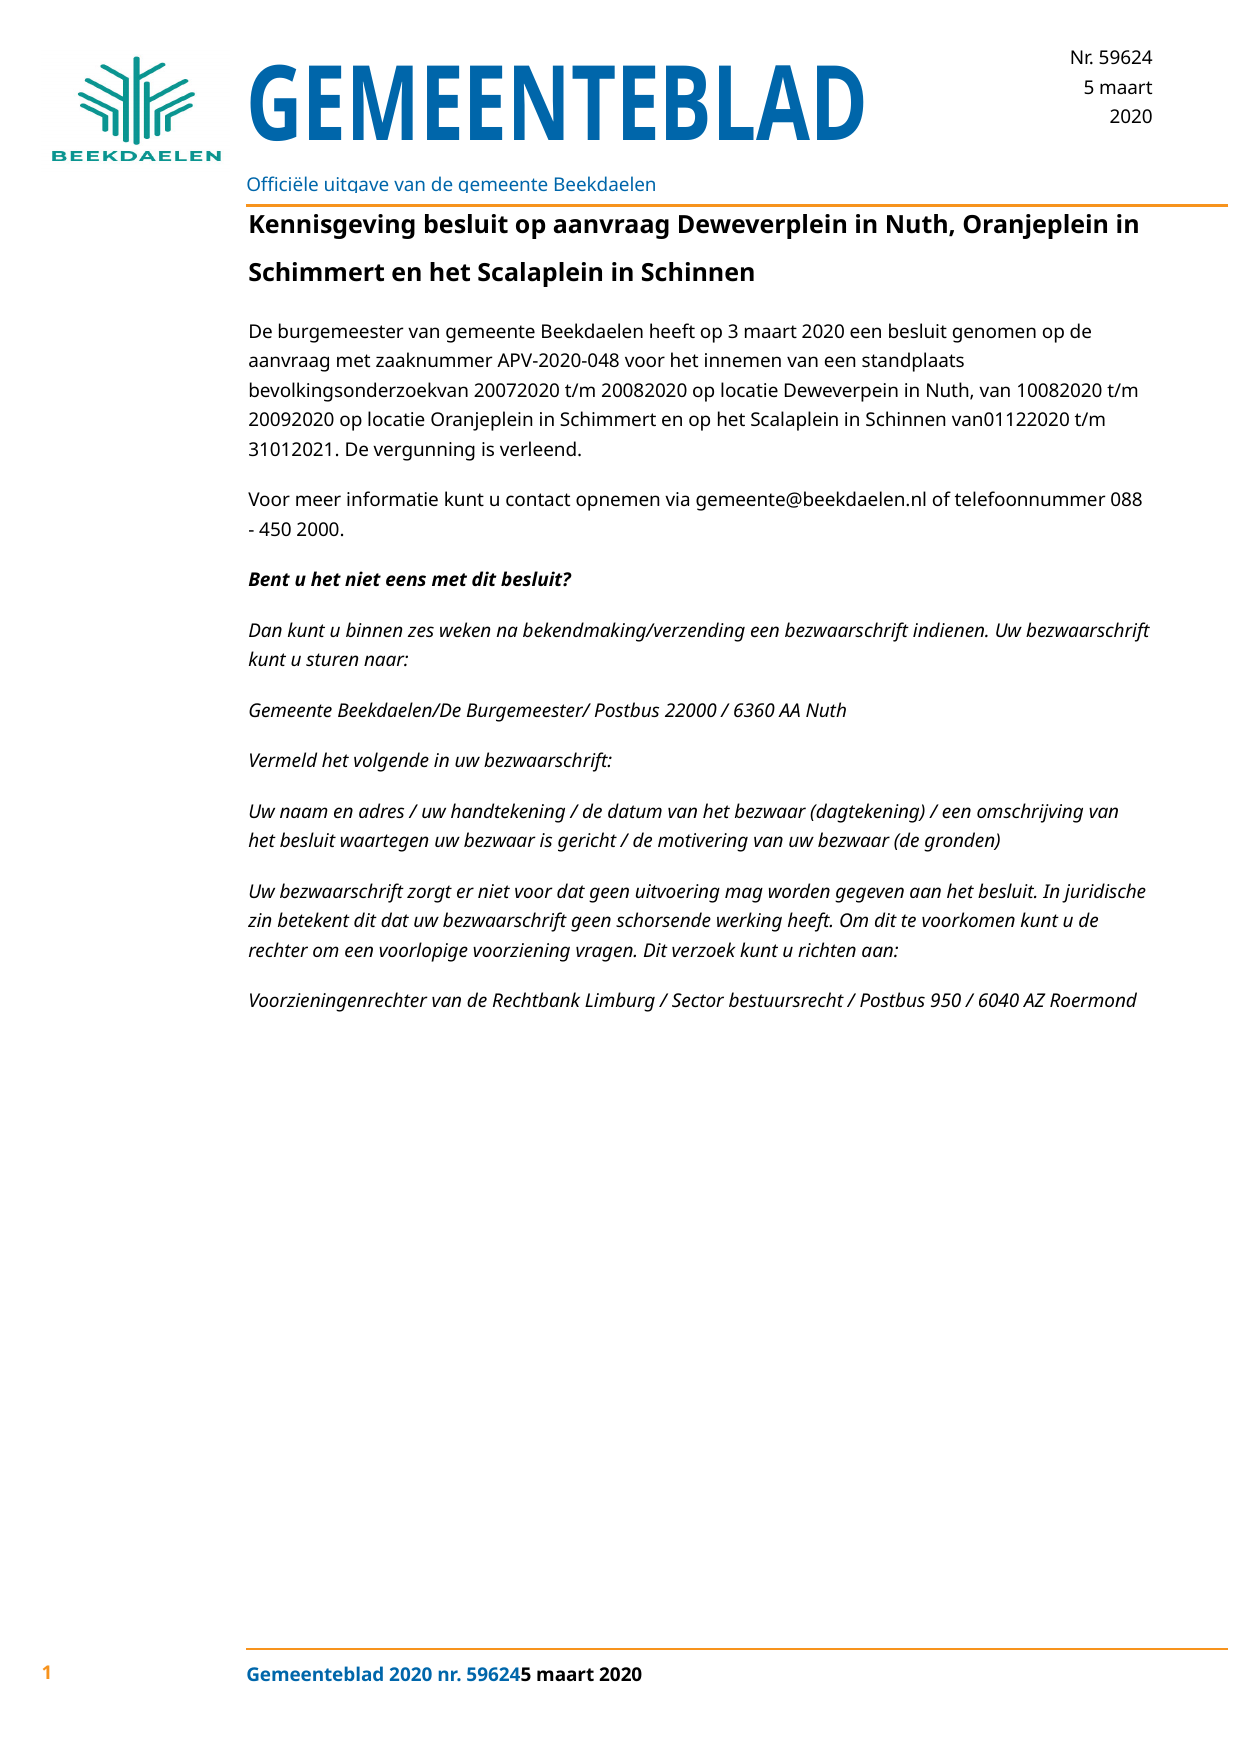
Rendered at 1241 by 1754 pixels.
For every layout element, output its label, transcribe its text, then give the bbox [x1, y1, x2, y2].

text De burgemeester van gemeente Beekdaelen heeft op 3 maart 2020 een besluit genomen op de aanvraag met zaaknummer APV-2020-048 voor het innemen van een standplaats bevolkingsonderzoekvan 20072020 t/m 20082020 op locatie Deweverpein in Nuth, van 10082020 t/m 20092020 op locatie Oranjeplein in Schimmert en op het Scalaplein in Schinnen van01122020 t/m 31012021. De vergunning is verleend. [248, 318, 1152, 462]
text Vermeld het volgende in uw bezwaarschrift: [248, 747, 1152, 773]
text Uw bezwaarschrift zorgt er niet voor dat geen uitvoering mag worden gegeven aan het besluit. In juridische zin betekent dit dat uw bezwaarschrift geen schorsende werking heeft. Om dit te voorkomen kunt u de rechter om een voorlopige voorziening vragen. Dit verzoek kunt u richten aan: [248, 878, 1152, 963]
picture [41, 47, 231, 172]
text Bent u het niet eens met dit besluit? [248, 567, 1152, 592]
text Voorzieningenrechter van de Rechtbank Limburg / Sector bestuursrecht / Postbus 950 / 6040 AZ Roermond [248, 987, 1152, 1013]
text Gemeente Beekdaelen/De Burgemeester/ Postbus 22000 / 6360 AA Nuth [248, 697, 1152, 723]
text Uw naam en adres / uw handtekening / de datum van het bezwaar (dagtekening) / een omschrijving van het besluit waartegen uw bezwaar is gericht / de motivering van uw bezwaar (de gronden) [248, 798, 1152, 853]
text Voor meer informatie kunt u contact opnemen via gemeente@beekdaelen.nl of telefoonnummer 088 - 450 2000. [248, 487, 1152, 542]
text Kennisgeving besluit op aanvraag Deweverplein in Nuth, Oranjeplein in Schimmert en het Scalaplein in Schinnen [248, 207, 1152, 288]
text Dan kunt u binnen zes weken na bekendmaking/verzending een bezwaarschrift indienen. Uw bezwaarschrift kunt u sturen naar: [248, 617, 1152, 672]
